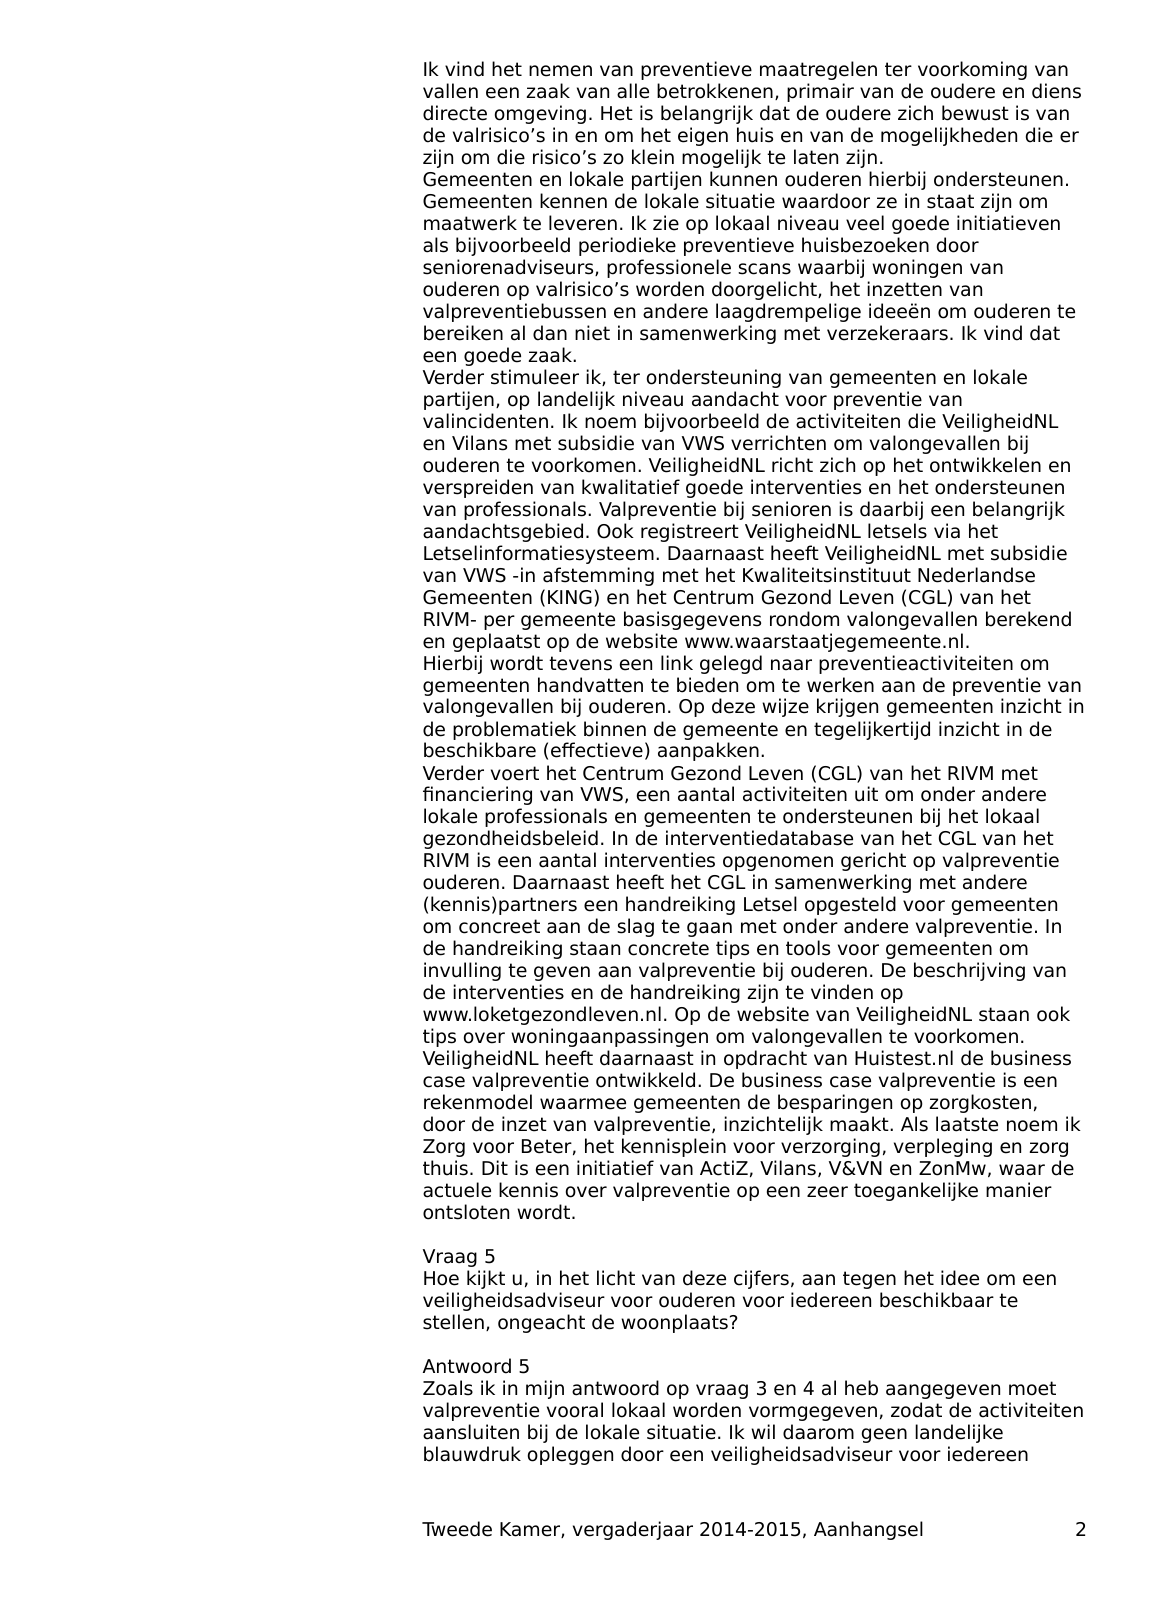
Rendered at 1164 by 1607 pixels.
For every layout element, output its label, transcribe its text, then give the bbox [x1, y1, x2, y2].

text Verder voert het Centrum Gezond Leven (CGL) van het RIVM met financiering van VWS, een aantal activiteiten uit om onder andere lokale professionals en gemeenten te ondersteunen bij het lokaal gezondheidsbeleid. In de interventiedatabase van het CGL van het RIVM is een aantal interventies opgenomen gericht op valpreventie ouderen. Daarnaast heeft het CGL in samenwerking met andere (kennis)partners een handreiking Letsel opgesteld voor gemeenten om concreet aan de slag te gaan met onder andere valpreventie. In de handreiking staan concrete tips en tools voor gemeenten om invulling te geven aan valpreventie bij ouderen. De beschrijving van de interventies en de handreiking zijn te vinden op www.loketgezondleven.nl. Op de website van VeiligheidNL staan ook tips over woningaanpassingen om valongevallen te voorkomen. VeiligheidNL heeft daarnaast in opdracht van Huistest.nl de business case valpreventie ontwikkeld. De business case valpreventie is een rekenmodel waarmee gemeenten de besparingen op zorgkosten, door de inzet van valpreventie, inzichtelijk maakt. Als laatste noem ik Zorg voor Beter, het kennisplein voor verzorging, verpleging en zorg thuis. Dit is een initiatief van ActiZ, Vilans, V&VN en ZonMw, waar de actuele kennis over valpreventie op een zeer toegankelijke manier ontsloten wordt. [422, 762, 1087, 1224]
text Gemeenten en lokale partijen kunnen ouderen hierbij ondersteunen. Gemeenten kennen de lokale situatie waardoor ze in staat zijn om maatwerk te leveren. Ik zie op lokaal niveau veel goede initiatieven als bijvoorbeeld periodieke preventieve huisbezoeken door seniorenadviseurs, professionele scans waarbij woningen van ouderen op valrisico’s worden doorgelicht, het inzetten van valpreventiebussen en andere laagdrempelige ideeën om ouderen te bereiken al dan niet in samenwerking met verzekeraars. Ik vind dat een goede zaak. [422, 169, 1087, 367]
text Antwoord 5 [422, 1356, 1087, 1378]
text Verder stimuleer ik, ter ondersteuning van gemeenten en lokale partijen, op landelijk niveau aandacht voor preventie van valincidenten. Ik noem bijvoorbeeld de activiteiten die VeiligheidNL en Vilans met subsidie van VWS verrichten om valongevallen bij ouderen te voorkomen. VeiligheidNL richt zich op het ontwikkelen en verspreiden van kwalitatief goede interventies en het ondersteunen van professionals. Valpreventie bij senioren is daarbij een belangrijk aandachtsgebied. Ook registreert VeiligheidNL letsels via het Letselinformatiesysteem. Daarnaast heeft VeiligheidNL met subsidie van VWS -in afstemming met het Kwaliteitsinstituut Nederlandse Gemeenten (KING) en het Centrum Gezond Leven (CGL) van het RIVM- per gemeente basisgegevens rondom valongevallen berekend en geplaatst op de website www.waarstaatjegemeente.nl. [422, 367, 1087, 652]
text Hierbij wordt tevens een link gelegd naar preventieactiviteiten om gemeenten handvatten te bieden om te werken aan de preventie van valongevallen bij ouderen. Op deze wijze krijgen gemeenten inzicht in de problematiek binnen de gemeente en tegelijkertijd inzicht in de beschikbare (effectieve) aanpakken. [422, 652, 1087, 762]
text Vraag 5 [422, 1246, 1087, 1268]
text Ik vind het nemen van preventieve maatregelen ter voorkoming van vallen een zaak van alle betrokkenen, primair van de oudere en diens directe omgeving. Het is belangrijk dat de oudere zich bewust is van de valrisico’s in en om het eigen huis en van de mogelijkheden die er zijn om die risico’s zo klein mogelijk te laten zijn. [422, 59, 1087, 169]
text Zoals ik in mijn antwoord op vraag 3 en 4 al heb aangegeven moet valpreventie vooral lokaal worden vormgegeven, zodat de activiteiten aansluiten bij de lokale situatie. Ik wil daarom geen landelijke blauwdruk opleggen door een veiligheidsadviseur voor iedereen [422, 1378, 1087, 1466]
text Hoe kijkt u, in het licht van deze cijfers, aan tegen het idee om een veiligheidsadviseur voor ouderen voor iedereen beschikbaar te stellen, ongeacht de woonplaats? [422, 1268, 1087, 1334]
